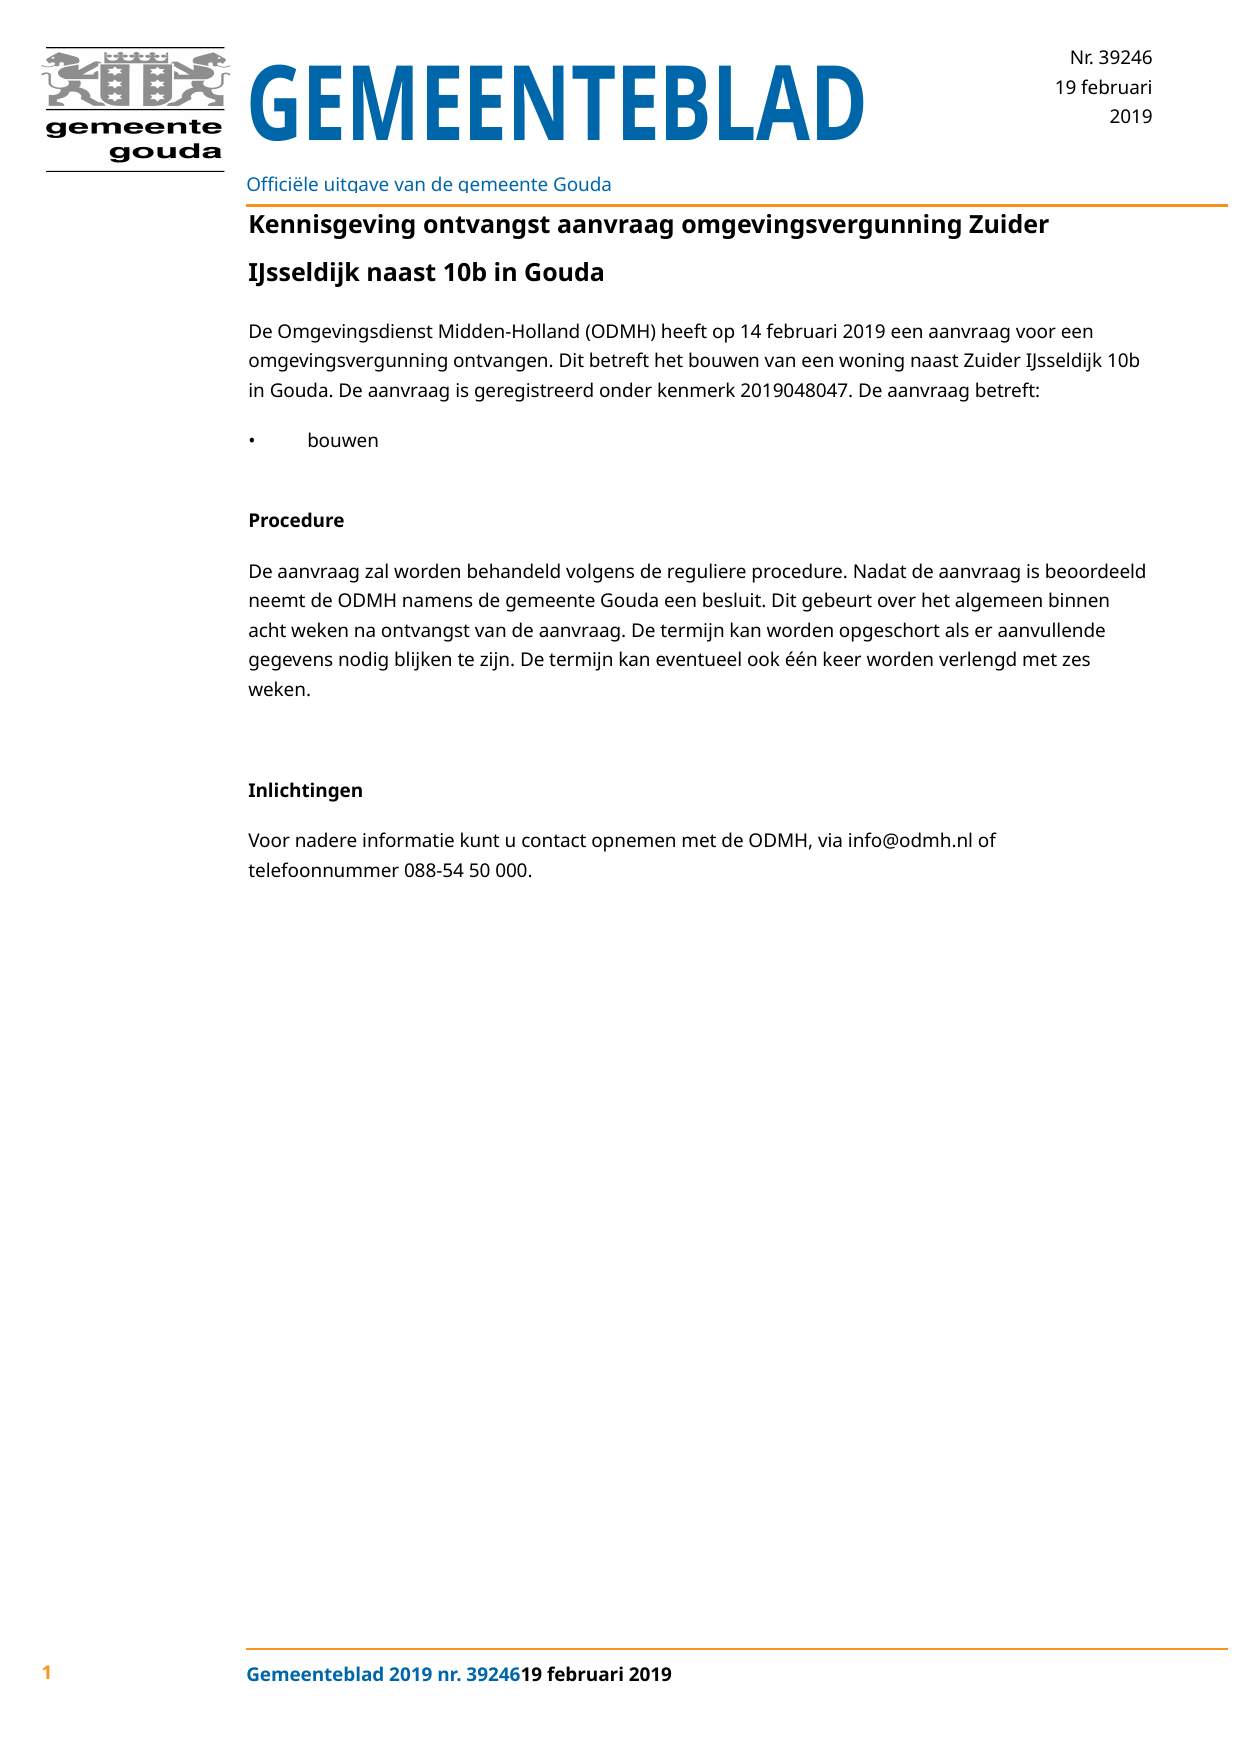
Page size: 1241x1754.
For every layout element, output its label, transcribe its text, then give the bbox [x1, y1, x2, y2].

text De aanvraag zal worden behandeld volgens de reguliere procedure. Nadat de aanvraag is beoordeeld neemt de ODMH namens de gemeente Gouda een besluit. Dit gebeurt over het algemeen binnen acht weken na ontvangst van de aanvraag. De termijn kan worden opgeschort als er aanvullende gegevens nodig blijken te zijn. De termijn kan eventueel ook één keer worden verlengd met zes weken. [248, 558, 1152, 702]
text Inlichtingen [248, 777, 1152, 803]
text De Omgevingsdienst Midden-Holland (ODMH) heeft op 14 februari 2019 een aanvraag voor een omgevingsvergunning ontvangen. Dit betreft het bouwen van een woning naast Zuider IJsseldijk 10b in Gouda. De aanvraag is geregistreerd onder kenmerk 2019048047. De aanvraag betreft: [248, 318, 1152, 403]
text Kennisgeving ontvangst aanvraag omgevingsvergunning Zuider IJsseldijk naast 10b in Gouda [248, 207, 1152, 288]
text Voor nadere informatie kunt u contact opnemen met de ODMH, via info@odmh.nl of telefoonnummer 088-54 50 000. [248, 827, 1152, 883]
picture [41, 47, 231, 172]
list bouwen [248, 427, 1152, 453]
text Procedure [248, 507, 1152, 533]
